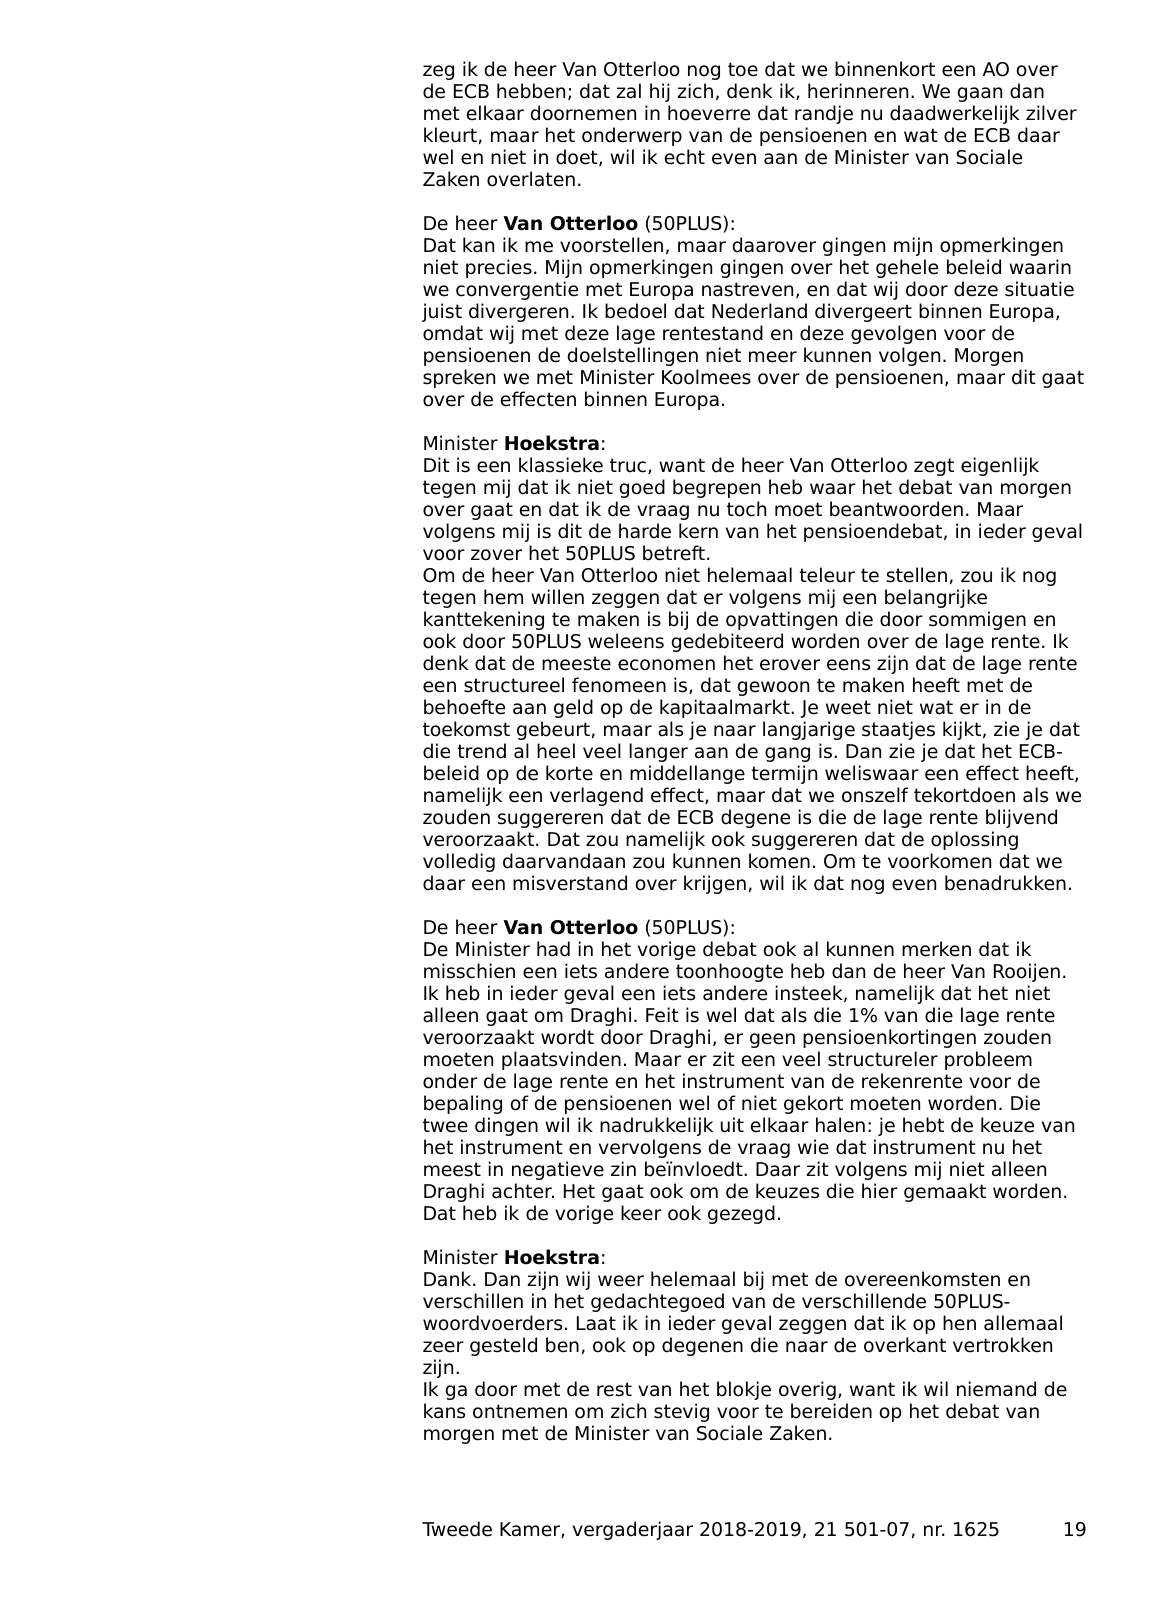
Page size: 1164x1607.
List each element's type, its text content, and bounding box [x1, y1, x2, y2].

text Minister Hoekstra: [422, 433, 1087, 455]
text De heer Van Otterloo (50PLUS): [422, 213, 1087, 235]
text Om de heer Van Otterloo niet helemaal teleur te stellen, zou ik nog tegen hem willen zeggen dat er volgens mij een belangrijke kanttekening te maken is bij de opvattingen die door sommigen en ook door 50PLUS weleens gedebiteerd worden over de lage rente. Ik denk dat de meeste economen het erover eens zijn dat de lage rente een structureel fenomeen is, dat gewoon te maken heeft met de behoefte aan geld op de kapitaalmarkt. Je weet niet wat er in de toekomst gebeurt, maar als je naar langjarige staatjes kijkt, zie je dat die trend al heel veel langer aan de gang is. Dan zie je dat het ECB-beleid op de korte en middellange termijn weliswaar een effect heeft, namelijk een verlagend effect, maar dat we onszelf tekortdoen als we zouden suggereren dat de ECB degene is die de lage rente blijvend veroorzaakt. Dat zou namelijk ook suggereren dat de oplossing volledig daarvandaan zou kunnen komen. Om te voorkomen dat we daar een misverstand over krijgen, wil ik dat nog even benadrukken. [422, 565, 1087, 895]
text Minister Hoekstra: [422, 1247, 1087, 1269]
text De Minister had in het vorige debat ook al kunnen merken dat ik misschien een iets andere toonhoogte heb dan de heer Van Rooijen. Ik heb in ieder geval een iets andere insteek, namelijk dat het niet alleen gaat om Draghi. Feit is wel dat als die 1% van die lage rente veroorzaakt wordt door Draghi, er geen pensioenkortingen zouden moeten plaatsvinden. Maar er zit een veel structureler probleem onder de lage rente en het instrument van de rekenrente voor de bepaling of de pensioenen wel of niet gekort moeten worden. Die twee dingen wil ik nadrukkelijk uit elkaar halen: je hebt de keuze van het instrument en vervolgens de vraag wie dat instrument nu het meest in negatieve zin beïnvloedt. Daar zit volgens mij niet alleen Draghi achter. Het gaat ook om de keuzes die hier gemaakt worden. Dat heb ik de vorige keer ook gezegd. [422, 939, 1087, 1224]
text Dank. Dan zijn wij weer helemaal bij met de overeenkomsten en verschillen in het gedachtegoed van de verschillende 50PLUS-woordvoerders. Laat ik in ieder geval zeggen dat ik op hen allemaal zeer gesteld ben, ook op degenen die naar de overkant vertrokken zijn. [422, 1269, 1087, 1379]
text Dit is een klassieke truc, want de heer Van Otterloo zegt eigenlijk tegen mij dat ik niet goed begrepen heb waar het debat van morgen over gaat en dat ik de vraag nu toch moet beantwoorden. Maar volgens mij is dit de harde kern van het pensioendebat, in ieder geval voor zover het 50PLUS betreft. [422, 455, 1087, 565]
text Ik ga door met de rest van het blokje overig, want ik wil niemand de kans ontnemen om zich stevig voor te bereiden op het debat van morgen met de Minister van Sociale Zaken. [422, 1379, 1087, 1444]
text De heer Van Otterloo (50PLUS): [422, 917, 1087, 939]
text Dat kan ik me voorstellen, maar daarover gingen mijn opmerkingen niet precies. Mijn opmerkingen gingen over het gehele beleid waarin we convergentie met Europa nastreven, en dat wij door deze situatie juist divergeren. Ik bedoel dat Nederland divergeert binnen Europa, omdat wij met deze lage rentestand en deze gevolgen voor de pensioenen de doelstellingen niet meer kunnen volgen. Morgen spreken we met Minister Koolmees over de pensioenen, maar dit gaat over de effecten binnen Europa. [422, 235, 1087, 411]
text zeg ik de heer Van Otterloo nog toe dat we binnenkort een AO over de ECB hebben; dat zal hij zich, denk ik, herinneren. We gaan dan met elkaar doornemen in hoeverre dat randje nu daadwerkelijk zilver kleurt, maar het onderwerp van de pensioenen en wat de ECB daar wel en niet in doet, wil ik echt even aan de Minister van Sociale Zaken overlaten. [422, 59, 1087, 191]
